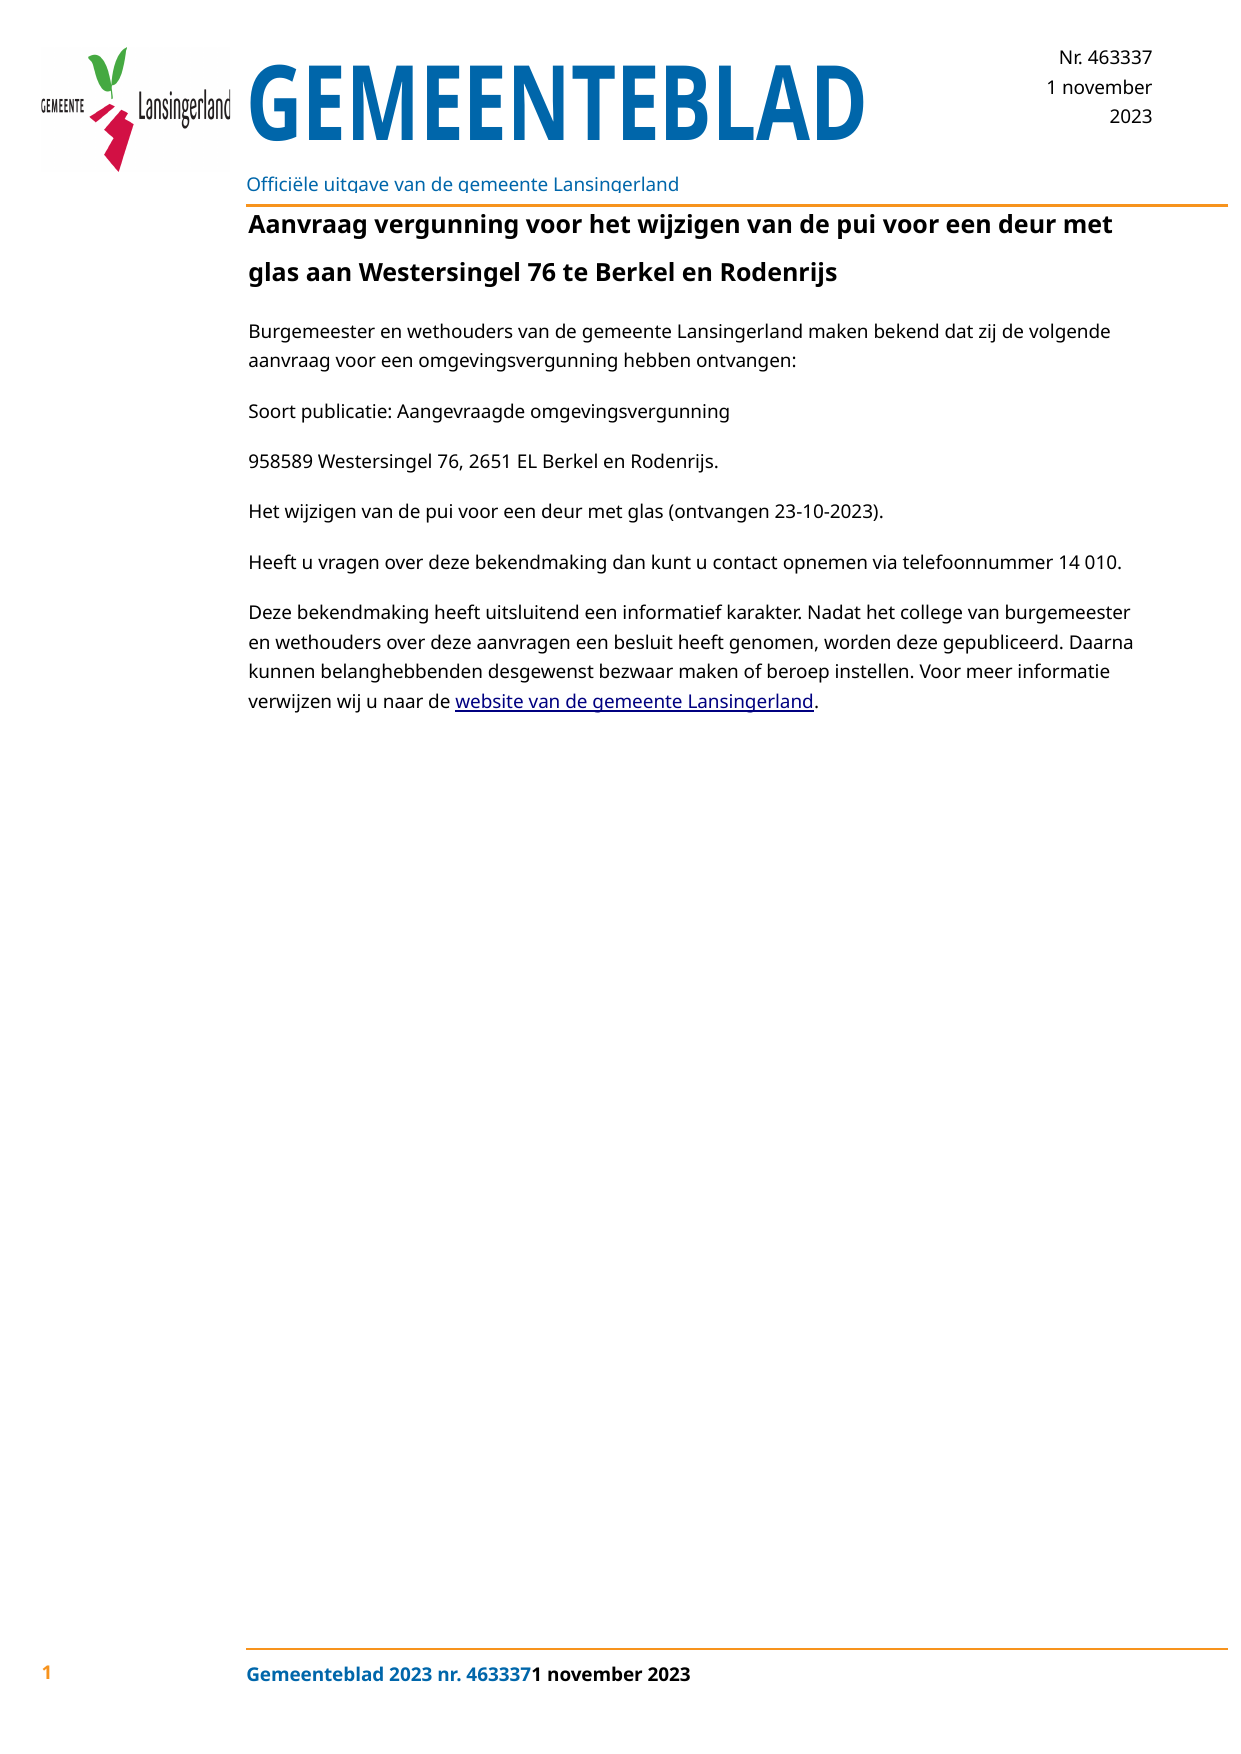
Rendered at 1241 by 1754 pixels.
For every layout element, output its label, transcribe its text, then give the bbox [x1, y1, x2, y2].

picture [41, 47, 231, 172]
text Burgemeester en wethouders van de gemeente Lansingerland maken bekend dat zij de volgende aanvraag voor een omgevingsvergunning hebben ontvangen: [248, 318, 1152, 373]
text Soort publicatie: Aangevraagde omgevingsvergunning [248, 398, 1152, 424]
text Aanvraag vergunning voor het wijzigen van de pui voor een deur met glas aan Westersingel 76 te Berkel en Rodenrijs [248, 207, 1152, 288]
text Deze bekendmaking heeft uitsluitend een informatief karakter. Nadat het college van burgemeester en wethouders over deze aanvragen een besluit heeft genomen, worden deze gepubliceerd. Daarna kunnen belanghebbenden desgewenst bezwaar maken of beroep instellen. Voor meer informatie verwijzen wij u naar de website van de gemeente Lansingerland. [248, 599, 1152, 714]
text 958589 Westersingel 76, 2651 EL Berkel en Rodenrijs. [248, 448, 1152, 474]
text Het wijzigen van de pui voor een deur met glas (ontvangen 23-10-2023). [248, 499, 1152, 524]
text Heeft u vragen over deze bekendmaking dan kunt u contact opnemen via telefoonnummer 14 010. [248, 549, 1152, 575]
